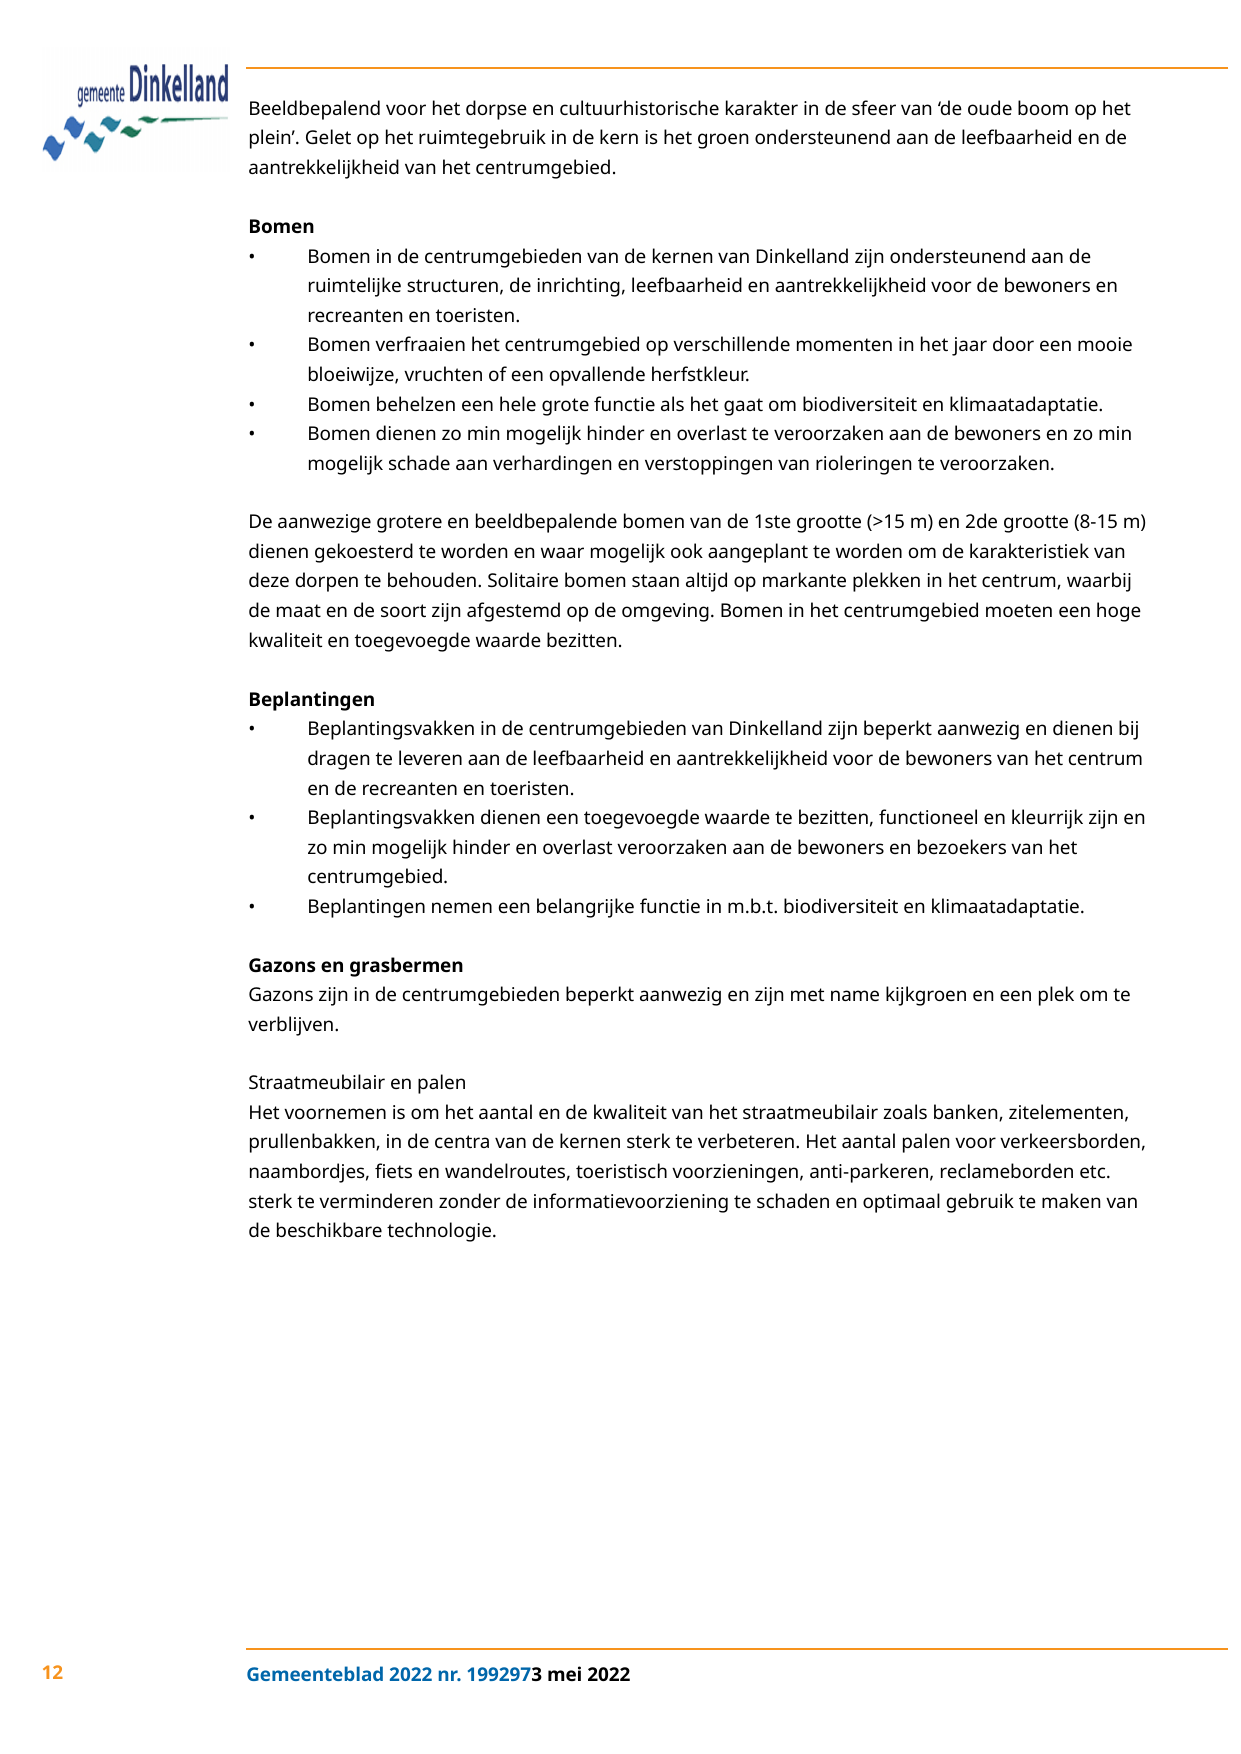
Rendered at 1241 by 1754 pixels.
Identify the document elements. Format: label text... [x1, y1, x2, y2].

text Beeldbepalend voor het dorpse en cultuurhistorische karakter in de sfeer van ‘de oude boom op het plein’. Gelet op het ruimtegebruik in de kern is het groen ondersteunend aan de leefbaarheid en de aantrekkelijkheid van het centrumgebied. [248, 95, 1152, 180]
table_header Gazons en grasbermen Gazons zijn in de centrumgebieden beperkt aanwezig en zijn met name kijkgroen en een plek om te verblijven. [248, 952, 1152, 1037]
picture [41, 47, 231, 172]
text De aanwezige grotere en beeldbepalende bomen van de 1ste grootte (>15 m) en 2de grootte (8-15 m) dienen gekoesterd te worden en waar mogelijk ook aangeplant te worden om de karakteristiek van deze dorpen te behouden. Solitaire bomen staan altijd op markante plekken in het centrum, waarbij de maat en de soort zijn afgestemd op de omgeving. Bomen in het centrumgebied moeten een hoge kwaliteit en toegevoegde waarde bezitten. [248, 508, 1152, 652]
text Straatmeubilair en palen [248, 1069, 1152, 1095]
table_header Beplantingen Beplantingsvakken in de centrumgebieden van Dinkelland zijn beperkt aanwezig en dienen bij dragen te leveren aan de leefbaarheid en aantrekkelijkheid voor de bewoners van het centrum en de recreanten en toeristen. Beplantingsvakken dienen een toegevoegde waarde te bezitten, functioneel en kleurrijk zijn en zo min mogelijk hinder en overlast veroorzaken aan de bewoners en bezoekers van het centrumgebied. Beplantingen nemen een belangrijke functie in m.b.t. biodiversiteit en klimaatadaptatie. [248, 686, 1152, 919]
table_header Bomen Bomen in de centrumgebieden van de kernen van Dinkelland zijn ondersteunend aan de ruimtelijke structuren, de inrichting, leefbaarheid en aantrekkelijkheid voor de bewoners en recreanten en toeristen. Bomen verfraaien het centrumgebied op verschillende momenten in het jaar door een mooie bloeiwijze, vruchten of een opvallende herfstkleur. Bomen behelzen een hele grote functie als het gaat om biodiversiteit en klimaatadaptatie. Bomen dienen zo min mogelijk hinder en overlast te veroorzaken aan de bewoners en zo min mogelijk schade aan verhardingen en verstoppingen van rioleringen te veroorzaken. [248, 213, 1152, 476]
text Het voornemen is om het aantal en de kwaliteit van het straatmeubilair zoals banken, zitelementen, prullenbakken, in de centra van de kernen sterk te verbeteren. Het aantal palen voor verkeersborden, naambordjes, fiets en wandelroutes, toeristisch voorzieningen, anti-parkeren, reclameborden etc. sterk te verminderen zonder de informatievoorziening te schaden en optimaal gebruik te maken van de beschikbare technologie. [248, 1099, 1152, 1243]
